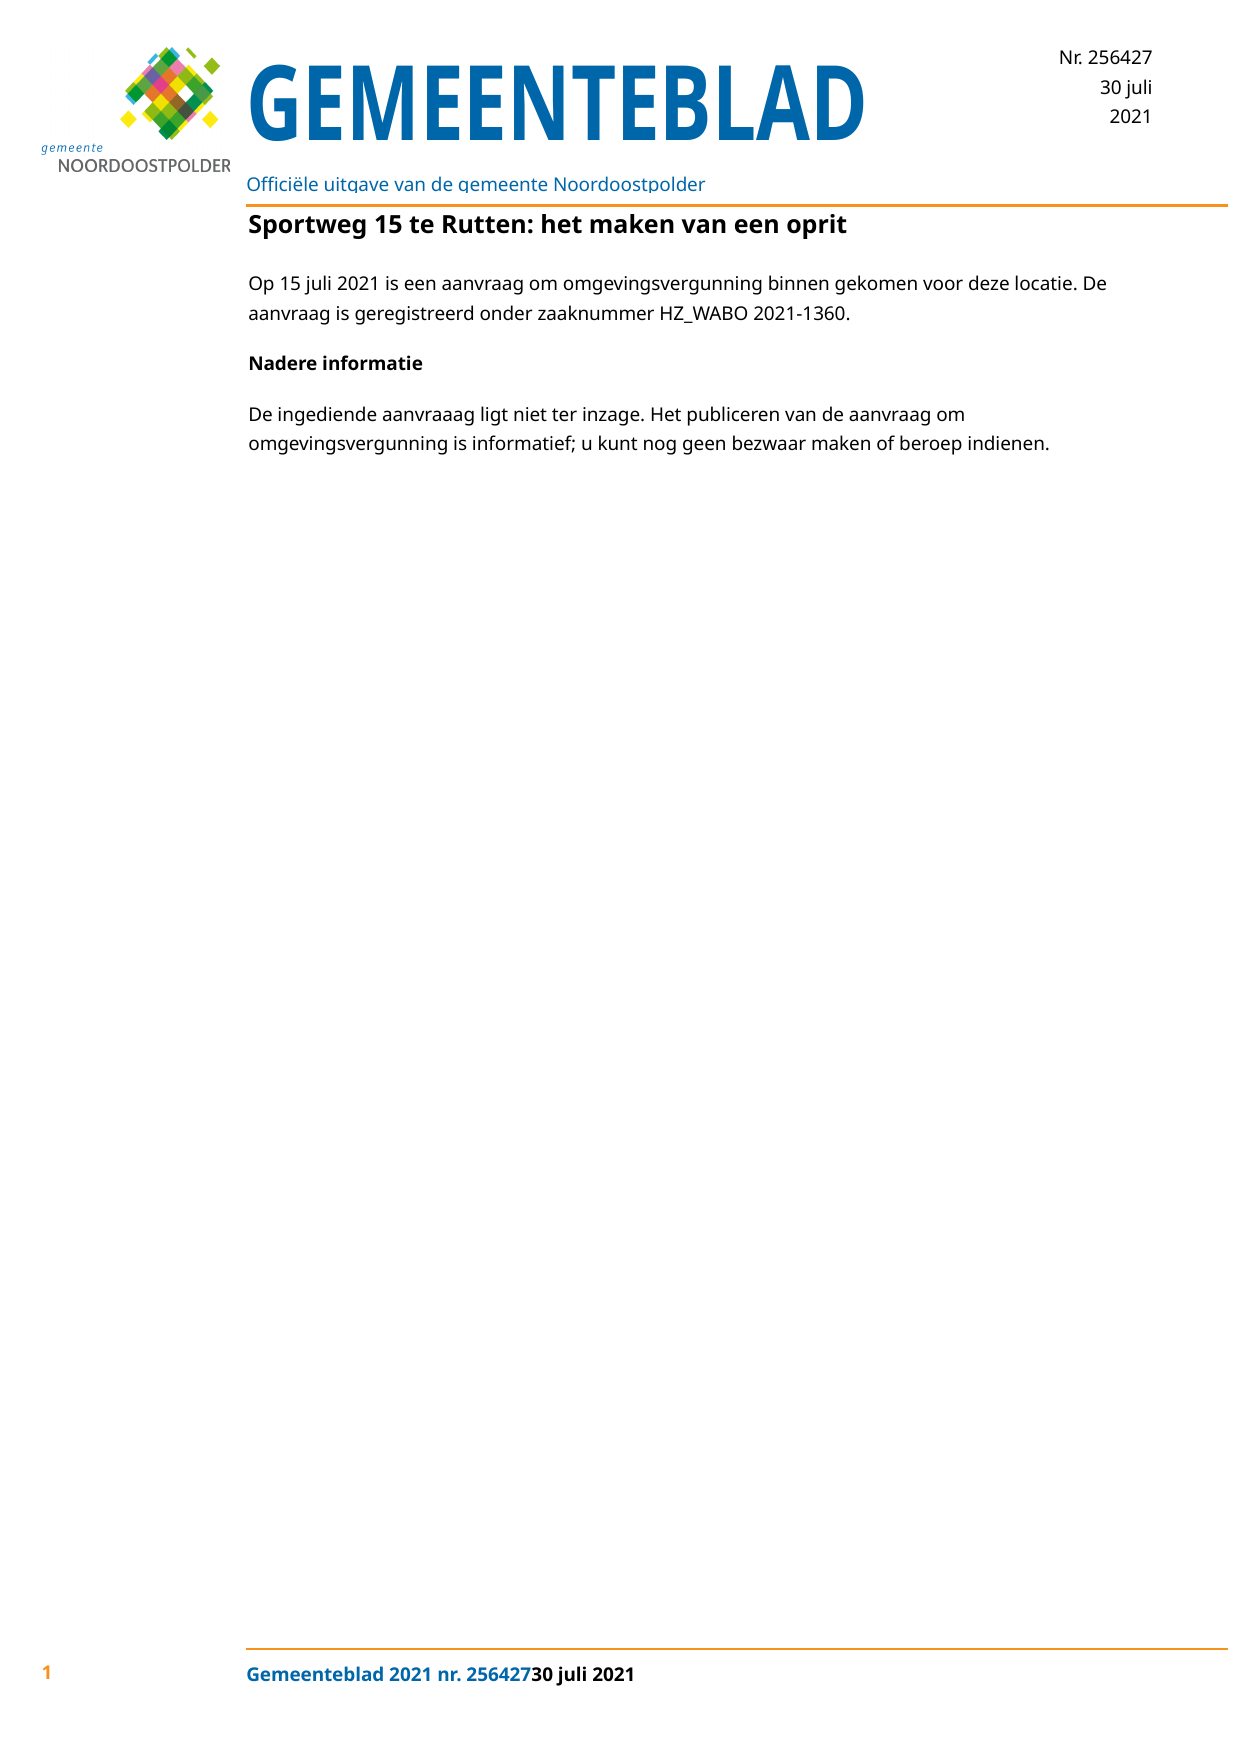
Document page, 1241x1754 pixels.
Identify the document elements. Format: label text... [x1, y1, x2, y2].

text Sportweg 15 te Rutten: het maken van een oprit [248, 207, 1152, 241]
text Nadere informatie [248, 350, 1152, 376]
text De ingediende aanvraaag ligt niet ter inzage. Het publiceren van de aanvraag om omgevingsvergunning is informatief; u kunt nog geen bezwaar maken of beroep indienen. [248, 401, 1152, 456]
picture [41, 47, 231, 172]
text Op 15 juli 2021 is een aanvraag om omgevingsvergunning binnen gekomen voor deze locatie. De aanvraag is geregistreerd onder zaaknummer HZ_WABO 2021-1360. [248, 270, 1152, 326]
